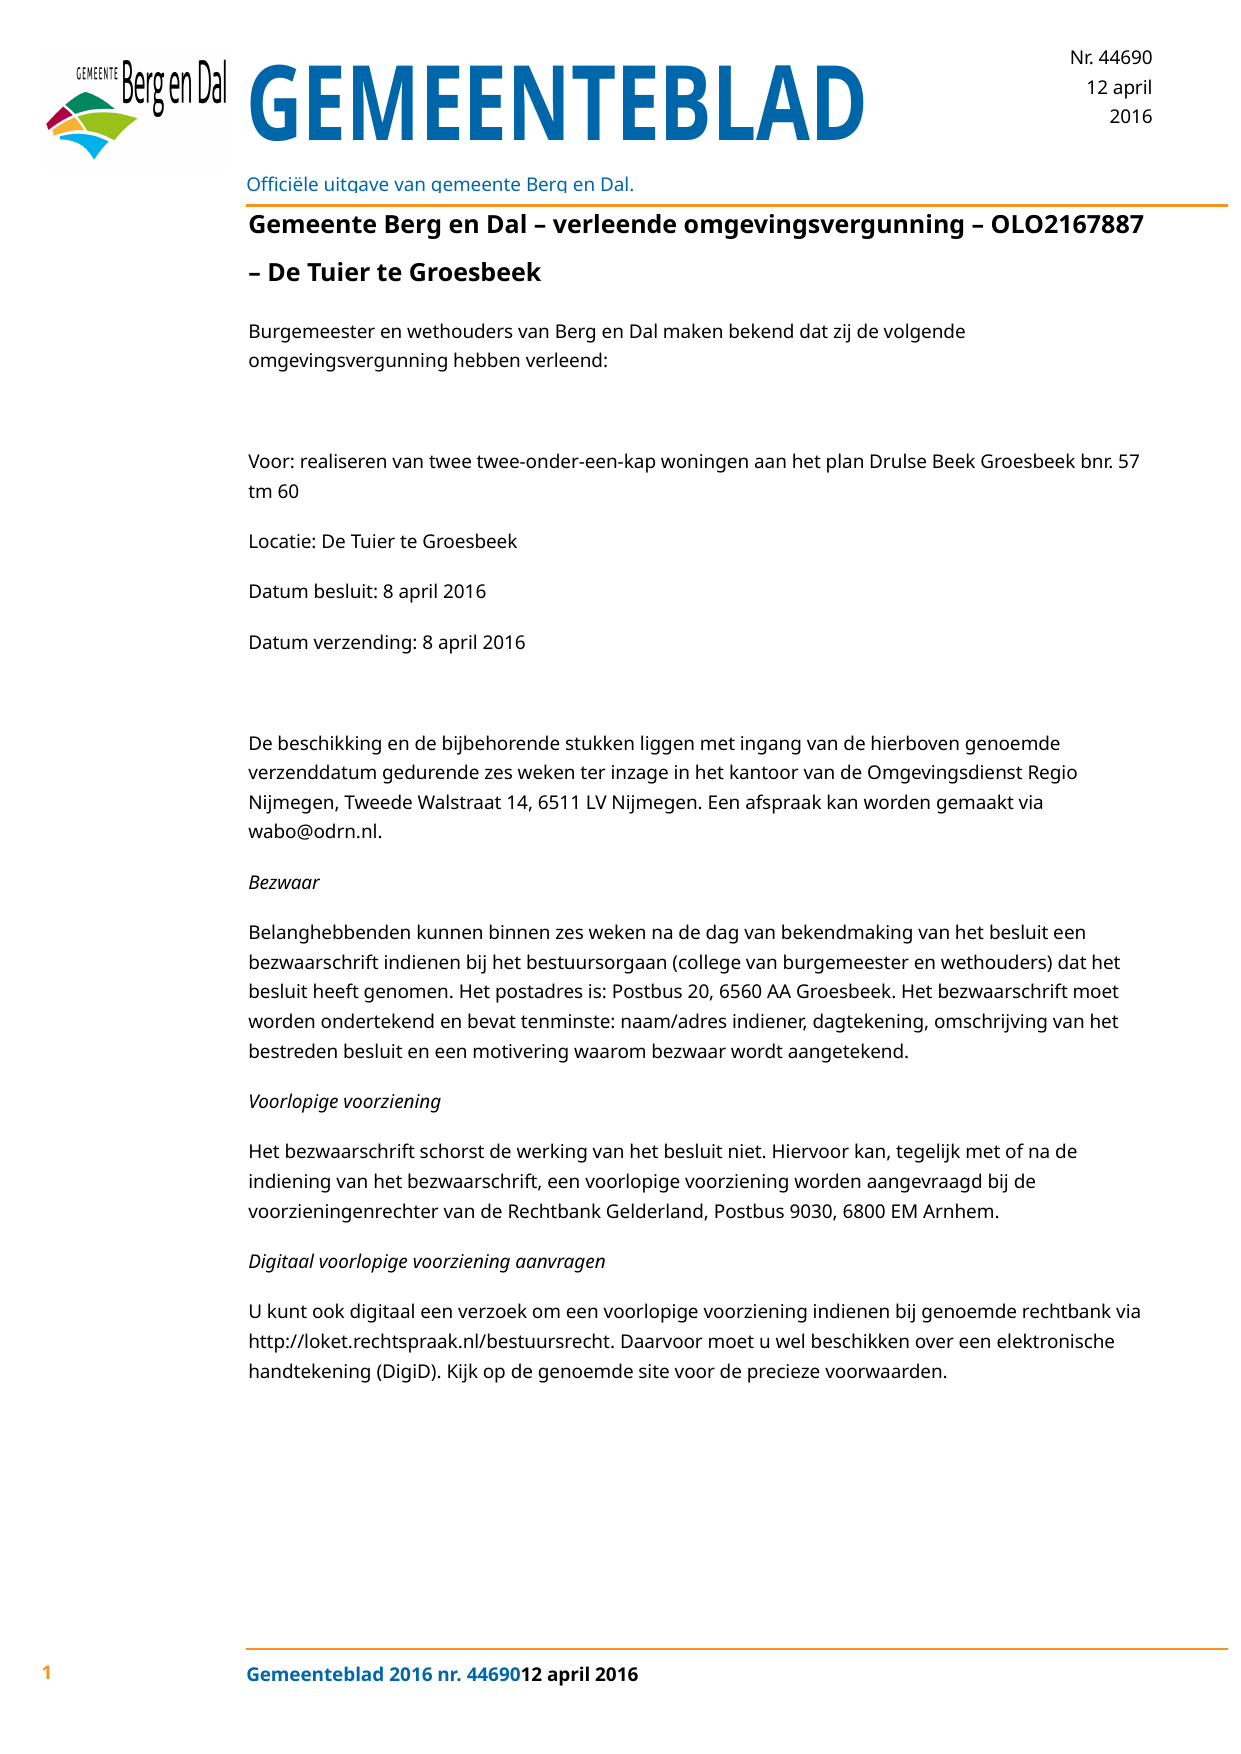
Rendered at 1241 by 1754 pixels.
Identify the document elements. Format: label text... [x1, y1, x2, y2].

text Belanghebbenden kunnen binnen zes weken na de dag van bekendmaking van het besluit een bezwaarschrift indienen bij het bestuursorgaan (college van burgemeester en wethouders) dat het besluit heeft genomen. Het postadres is: Postbus 20, 6560 AA Groesbeek. Het bezwaarschrift moet worden ondertekend en bevat tenminste: naam/adres indiener, dagtekening, omschrijving van het bestreden besluit en een motivering waarom bezwaar wordt aangetekend. [248, 919, 1152, 1064]
text Het bezwaarschrift schorst de werking van het besluit niet. Hiervoor kan, tegelijk met of na de indiening van het bezwaarschrift, een voorlopige voorziening worden aangevraagd bij de voorzieningenrechter van de Rechtbank Gelderland, Postbus 9030, 6800 EM Arnhem. [248, 1139, 1152, 1224]
text Bezwaar [248, 869, 1152, 895]
text Digitaal voorlopige voorziening aanvragen [248, 1248, 1152, 1274]
picture [41, 47, 231, 172]
text Locatie: De Tuier te Groesbeek [248, 528, 1152, 554]
text Datum besluit: 8 april 2016 [248, 579, 1152, 604]
text De beschikking en de bijbehorende stukken liggen met ingang van de hierboven genoemde verzenddatum gedurende zes weken ter inzage in het kantoor van de Omgevingsdienst Regio Nijmegen, Tweede Walstraat 14, 6511 LV Nijmegen. Een afspraak kan worden gemaakt via wabo@odrn.nl. [248, 730, 1152, 844]
text Gemeente Berg en Dal – verleende omgevingsvergunning – OLO2167887 – De Tuier te Groesbeek [248, 207, 1152, 288]
text Voorlopige voorziening [248, 1088, 1152, 1114]
text Datum verzending: 8 april 2016 [248, 629, 1152, 655]
text Burgemeester en wethouders van Berg en Dal maken bekend dat zij de volgende omgevingsvergunning hebben verleend: [248, 318, 1152, 373]
text Voor: realiseren van twee twee-onder-een-kap woningen aan het plan Drulse Beek Groesbeek bnr. 57 tm 60 [248, 448, 1152, 504]
text U kunt ook digitaal een verzoek om een voorlopige voorziening indienen bij genoemde rechtbank via http://loket.rechtspraak.nl/bestuursrecht. Daarvoor moet u wel beschikken over een elektronische handtekening (DigiD). Kijk op de genoemde site voor de precieze voorwaarden. [248, 1299, 1152, 1384]
